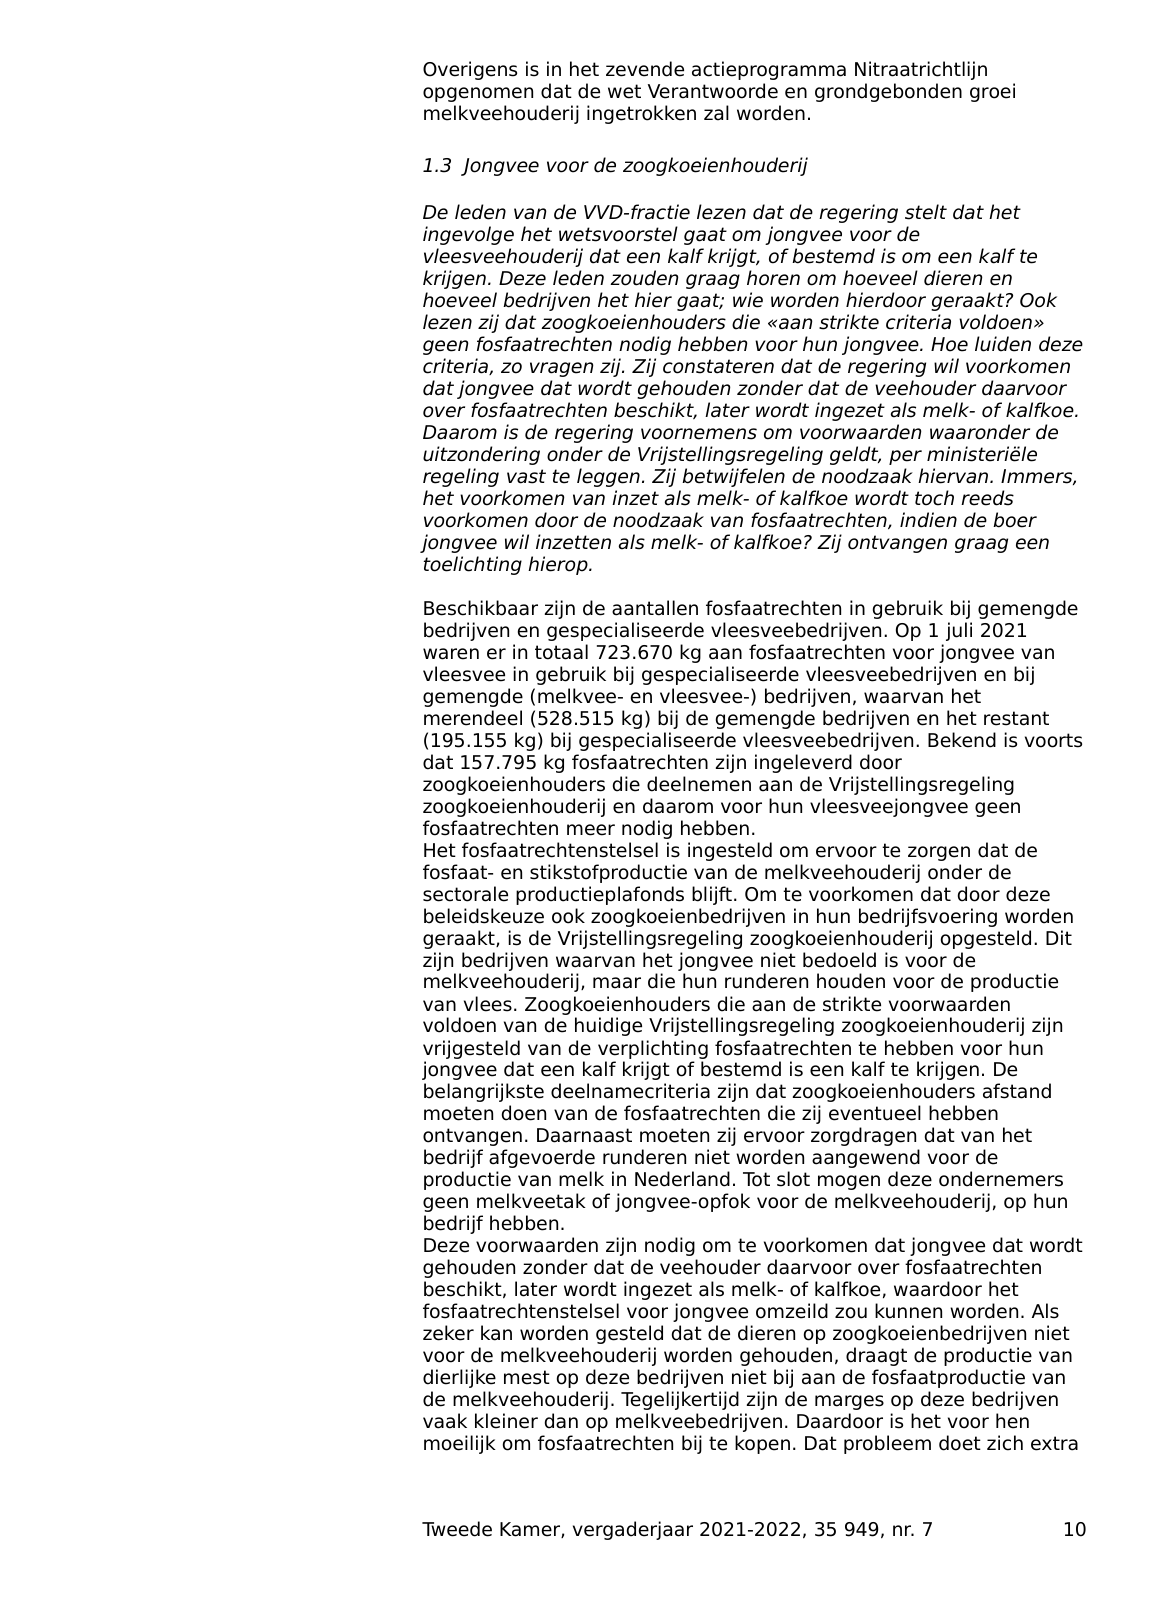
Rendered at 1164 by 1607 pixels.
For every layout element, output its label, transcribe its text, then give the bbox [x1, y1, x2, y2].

text De leden van de VVD-fractie lezen dat de regering stelt dat het ingevolge het wetsvoorstel gaat om jongvee voor de vleesveehouderij dat een kalf krijgt, of bestemd is om een kalf te krijgen. Deze leden zouden graag horen om hoeveel dieren en hoeveel bedrijven het hier gaat; wie worden hierdoor geraakt? Ook lezen zij dat zoogkoeienhouders die «aan strikte criteria voldoen» geen fosfaatrechten nodig hebben voor hun jongvee. Hoe luiden deze criteria, zo vragen zij. Zij constateren dat de regering wil voorkomen dat jongvee dat wordt gehouden zonder dat de veehouder daarvoor over fosfaatrechten beschikt, later wordt ingezet als melk- of kalfkoe. Daarom is de regering voornemens om voorwaarden waaronder de uitzondering onder de Vrijstellingsregeling geldt, per ministeriële regeling vast te leggen. Zij betwijfelen de noodzaak hiervan. Immers, het voorkomen van inzet als melk- of kalfkoe wordt toch reeds voorkomen door de noodzaak van fosfaatrechten, indien de boer jongvee wil inzetten als melk- of kalfkoe? Zij ontvangen graag een toelichting hierop. [422, 202, 1087, 576]
text Deze voorwaarden zijn nodig om te voorkomen dat jongvee dat wordt gehouden zonder dat de veehouder daarvoor over fosfaatrechten beschikt, later wordt ingezet als melk- of kalfkoe, waardoor het fosfaatrechtenstelsel voor jongvee omzeild zou kunnen worden. Als zeker kan worden gesteld dat de dieren op zoogkoeienbedrijven niet voor de melkveehouderij worden gehouden, draagt de productie van dierlijke mest op deze bedrijven niet bij aan de fosfaatproductie van de melkveehouderij. Tegelijkertijd zijn de marges op deze bedrijven vaak kleiner dan op melkveebedrijven. Daardoor is het voor hen moeilijk om fosfaatrechten bij te kopen. Dat probleem doet zich extra [422, 1235, 1087, 1455]
text Beschikbaar zijn de aantallen fosfaatrechten in gebruik bij gemengde bedrijven en gespecialiseerde vleesveebedrijven. Op 1 juli 2021 waren er in totaal 723.670 kg aan fosfaatrechten voor jongvee van vleesvee in gebruik bij gespecialiseerde vleesveebedrijven en bij gemengde (melkvee- en vleesvee-) bedrijven, waarvan het merendeel (528.515 kg) bij de gemengde bedrijven en het restant (195.155 kg) bij gespecialiseerde vleesveebedrijven. Bekend is voorts dat 157.795 kg fosfaatrechten zijn ingeleverd door zoogkoeienhouders die deelnemen aan de Vrijstellingsregeling zoogkoeienhouderij en daarom voor hun vleesveejongvee geen fosfaatrechten meer nodig hebben. [422, 598, 1087, 839]
text Het fosfaatrechtenstelsel is ingesteld om ervoor te zorgen dat de fosfaat- en stikstofproductie van de melkveehouderij onder de sectorale productieplafonds blijft. Om te voorkomen dat door deze beleidskeuze ook zoogkoeienbedrijven in hun bedrijfsvoering worden geraakt, is de Vrijstellingsregeling zoogkoeienhouderij opgesteld. Dit zijn bedrijven waarvan het jongvee niet bedoeld is voor de melkveehouderij, maar die hun runderen houden voor de productie van vlees. Zoogkoeienhouders die aan de strikte voorwaarden voldoen van de huidige Vrijstellingsregeling zoogkoeienhouderij zijn vrijgesteld van de verplichting fosfaatrechten te hebben voor hun jongvee dat een kalf krijgt of bestemd is een kalf te krijgen. De belangrijkste deelnamecriteria zijn dat zoogkoeienhouders afstand moeten doen van de fosfaatrechten die zij eventueel hebben ontvangen. Daarnaast moeten zij ervoor zorgdragen dat van het bedrijf afgevoerde runderen niet worden aangewend voor de productie van melk in Nederland. Tot slot mogen deze ondernemers geen melkveetak of jongvee-opfok voor de melkveehouderij, op hun bedrijf hebben. [422, 839, 1087, 1235]
subtitle 1.3 Jongvee voor de zoogkoeienhouderij [422, 155, 1087, 177]
text Overigens is in het zevende actieprogramma Nitraatrichtlijn opgenomen dat de wet Verantwoorde en grondgebonden groei melkveehouderij ingetrokken zal worden. [422, 59, 1087, 125]
